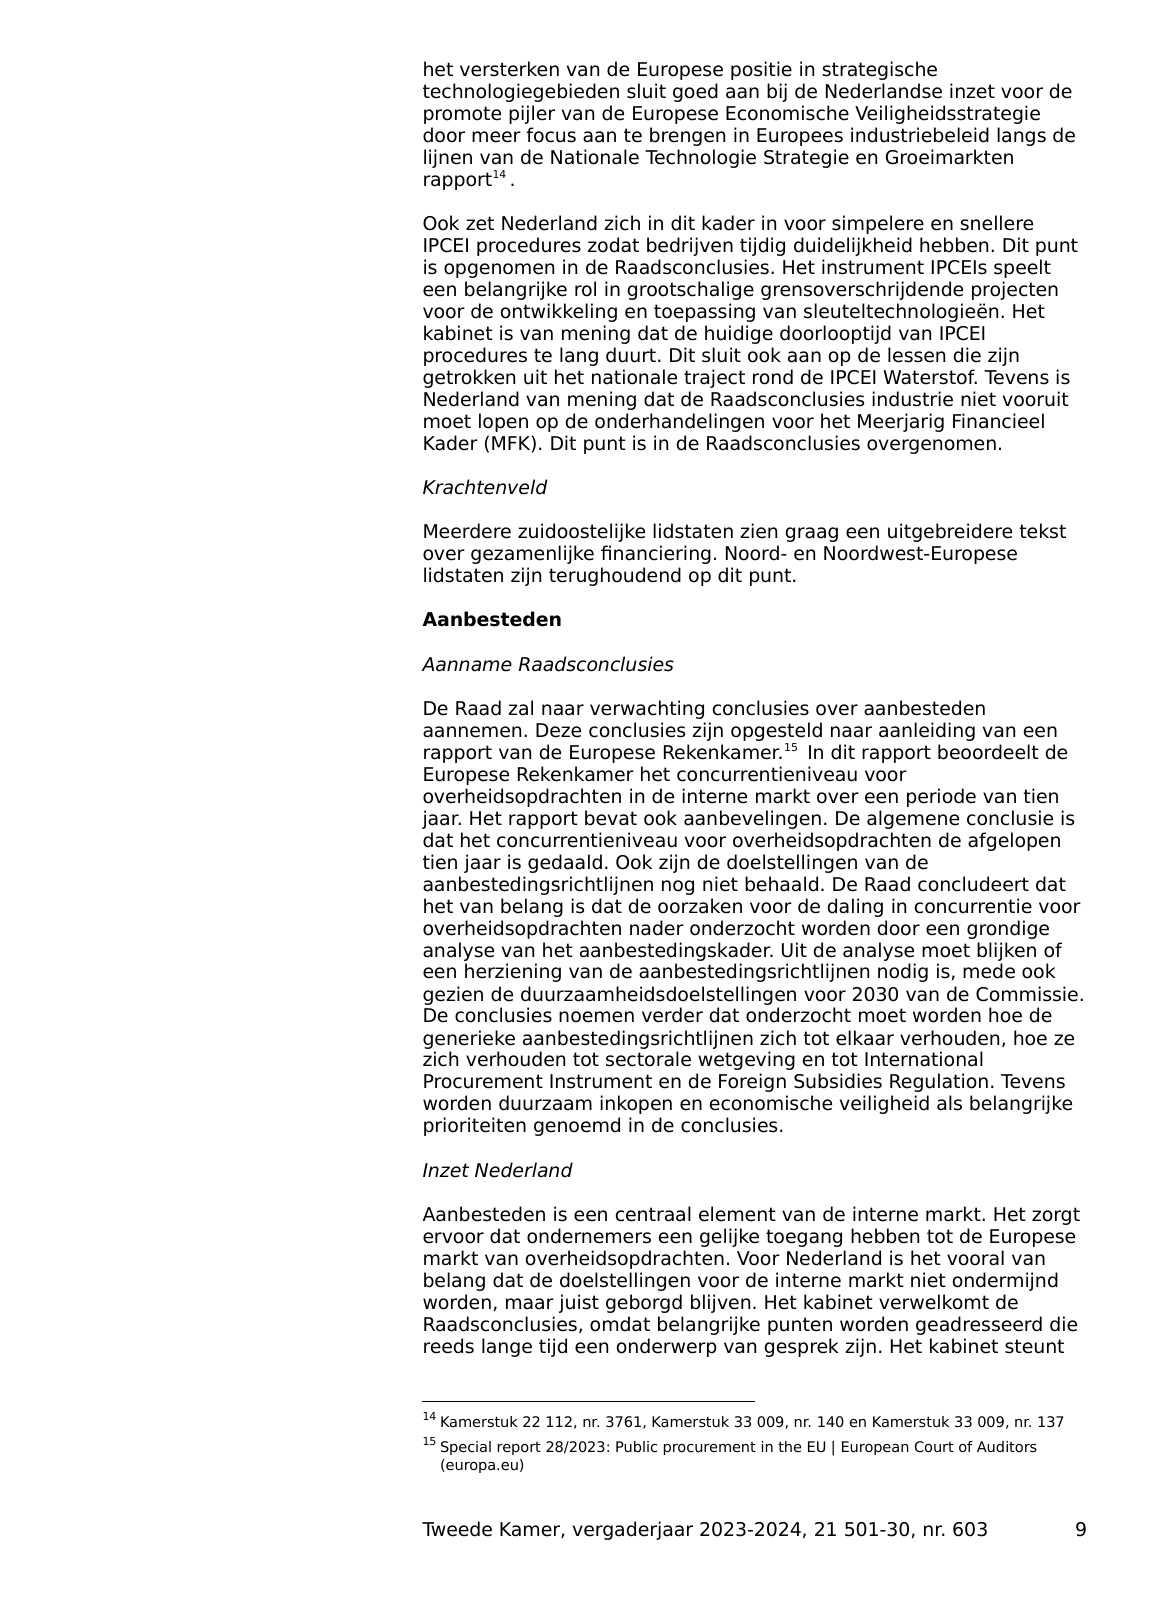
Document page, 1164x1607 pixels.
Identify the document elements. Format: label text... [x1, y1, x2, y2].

subtitle Aanname Raadsconclusies [422, 653, 1087, 676]
text Aanbesteden is een centraal element van de interne markt. Het zorgt ervoor dat ondernemers een gelijke toegang hebben tot de Europese markt van overheidsopdrachten. Voor Nederland is het vooral van belang dat de doelstellingen voor de interne markt niet ondermijnd worden, maar juist geborgd blijven. Het kabinet verwelkomt de Raadsconclusies, omdat belangrijke punten worden geadresseerd die reeds lange tijd een onderwerp van gesprek zijn. Het kabinet steunt [422, 1204, 1087, 1357]
text Special report 28/2023: Public procurement in the EU | European Court of Auditors (europa.eu) [422, 1435, 1087, 1474]
subtitle Krachtenveld [422, 477, 1087, 499]
subtitle Aanbesteden [422, 609, 1087, 631]
text De Raad zal naar verwachting conclusies over aanbesteden aannemen. Deze conclusies zijn opgesteld naar aanleiding van een rapport van de Europese Rekenkamer. In dit rapport beoordeelt de Europese Rekenkamer het concurrentieniveau voor overheidsopdrachten in de interne markt over een periode van tien jaar. Het rapport bevat ook aanbevelingen. De algemene conclusie is dat het concurrentieniveau voor overheidsopdrachten de afgelopen tien jaar is gedaald. Ook zijn de doelstellingen van de aanbestedingsrichtlijnen nog niet behaald. De Raad concludeert dat het van belang is dat de oorzaken voor de daling in concurrentie voor overheidsopdrachten nader onderzocht worden door een grondige analyse van het aanbestedingskader. Uit de analyse moet blijken of een herziening van de aanbestedingsrichtlijnen nodig is, mede ook gezien de duurzaamheidsdoelstellingen voor 2030 van de Commissie. De conclusies noemen verder dat onderzocht moet worden hoe de generieke aanbestedingsrichtlijnen zich tot elkaar verhouden, hoe ze zich verhouden tot sectorale wetgeving en tot International Procurement Instrument en de Foreign Subsidies Regulation. Tevens worden duurzaam inkopen en economische veiligheid als belangrijke prioriteiten genoemd in de conclusies. [422, 698, 1087, 1137]
text Kamerstuk 22 112, nr. 3761, Kamerstuk 33 009, nr. 140 en Kamerstuk 33 009, nr. 137 [422, 1410, 1087, 1432]
text Ook zet Nederland zich in dit kader in voor simpelere en snellere IPCEI procedures zodat bedrijven tijdig duidelijkheid hebben. Dit punt is opgenomen in de Raadsconclusies. Het instrument IPCEIs speelt een belangrijke rol in grootschalige grensoverschrijdende projecten voor de ontwikkeling en toepassing van sleuteltechnologieën. Het kabinet is van mening dat de huidige doorlooptijd van IPCEI procedures te lang duurt. Dit sluit ook aan op de lessen die zijn getrokken uit het nationale traject rond de IPCEI Waterstof. Tevens is Nederland van mening dat de Raadsconclusies industrie niet vooruit moet lopen op de onderhandelingen voor het Meerjarig Financieel Kader (MFK). Dit punt is in de Raadsconclusies overgenomen. [422, 213, 1087, 455]
text Meerdere zuidoostelijke lidstaten zien graag een uitgebreidere tekst over gezamenlijke financiering. Noord- en Noordwest-Europese lidstaten zijn terughoudend op dit punt. [422, 521, 1087, 587]
text het versterken van de Europese positie in strategische technologiegebieden sluit goed aan bij de Nederlandse inzet voor de promote pijler van de Europese Economische Veiligheidsstrategie door meer focus aan te brengen in Europees industriebeleid langs de lijnen van de Nationale Technologie Strategie en Groeimarkten rapport. [422, 59, 1087, 191]
subtitle Inzet Nederland [422, 1159, 1087, 1181]
